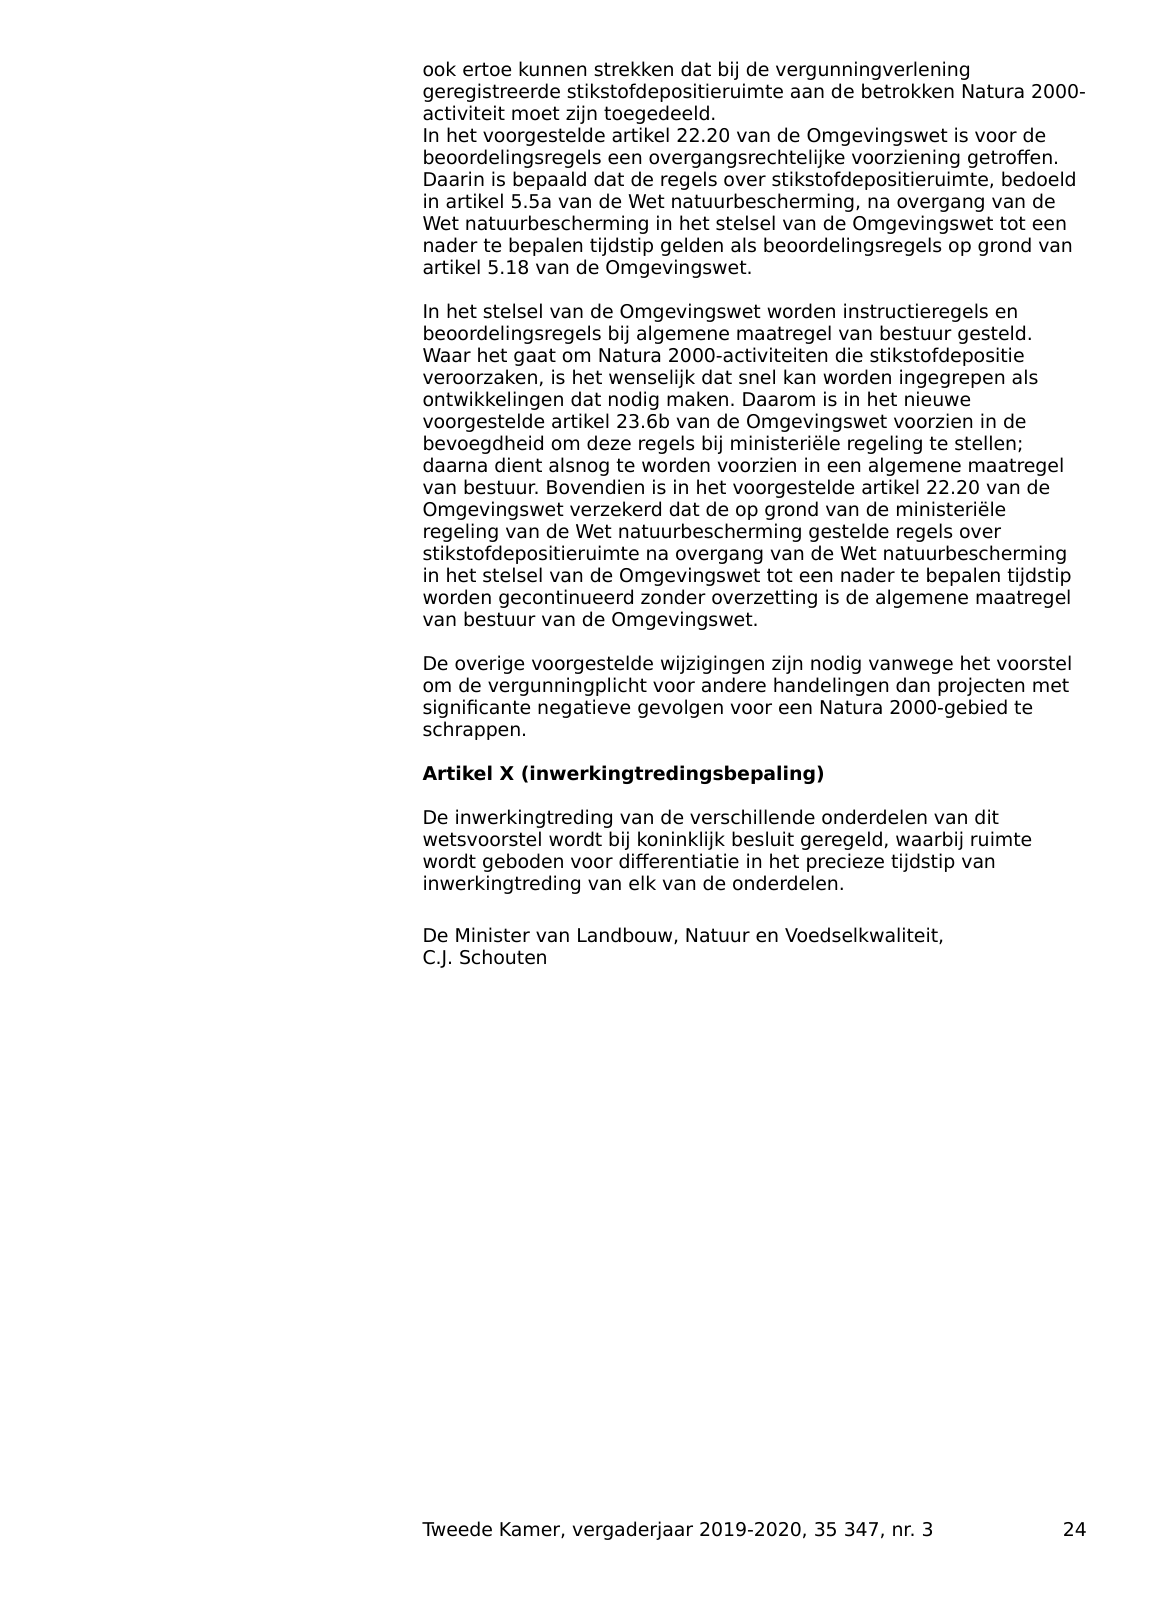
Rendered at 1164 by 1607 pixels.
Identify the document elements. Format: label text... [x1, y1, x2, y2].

subtitle Artikel X (inwerkingtredingsbepaling) [422, 763, 1087, 785]
text De Minister van Landbouw, Natuur en Voedselkwaliteit, C.J. Schouten [422, 925, 1087, 969]
text ook ertoe kunnen strekken dat bij de vergunningverlening geregistreerde stikstofdepositieruimte aan de betrokken Natura 2000-activiteit moet zijn toegedeeld. [422, 59, 1087, 125]
text In het voorgestelde artikel 22.20 van de Omgevingswet is voor de beoordelingsregels een overgangsrechtelijke voorziening getroffen. Daarin is bepaald dat de regels over stikstofdepositieruimte, bedoeld in artikel 5.5a van de Wet natuurbescherming, na overgang van de Wet natuurbescherming in het stelsel van de Omgevingswet tot een nader te bepalen tijdstip gelden als beoordelingsregels op grond van artikel 5.18 van de Omgevingswet. [422, 125, 1087, 279]
text De overige voorgestelde wijzigingen zijn nodig vanwege het voorstel om de vergunningplicht voor andere handelingen dan projecten met significante negatieve gevolgen voor een Natura 2000-gebied te schrappen. [422, 653, 1087, 741]
text In het stelsel van de Omgevingswet worden instructieregels en beoordelingsregels bij algemene maatregel van bestuur gesteld. Waar het gaat om Natura 2000-activiteiten die stikstofdepositie veroorzaken, is het wenselijk dat snel kan worden ingegrepen als ontwikkelingen dat nodig maken. Daarom is in het nieuwe voorgestelde artikel 23.6b van de Omgevingswet voorzien in de bevoegdheid om deze regels bij ministeriële regeling te stellen; daarna dient alsnog te worden voorzien in een algemene maatregel van bestuur. Bovendien is in het voorgestelde artikel 22.20 van de Omgevingswet verzekerd dat de op grond van de ministeriële regeling van de Wet natuurbescherming gestelde regels over stikstofdepositieruimte na overgang van de Wet natuurbescherming in het stelsel van de Omgevingswet tot een nader te bepalen tijdstip worden gecontinueerd zonder overzetting is de algemene maatregel van bestuur van de Omgevingswet. [422, 301, 1087, 631]
text De inwerkingtreding van de verschillende onderdelen van dit wetsvoorstel wordt bij koninklijk besluit geregeld, waarbij ruimte wordt geboden voor differentiatie in het precieze tijdstip van inwerkingtreding van elk van de onderdelen. [422, 807, 1087, 895]
